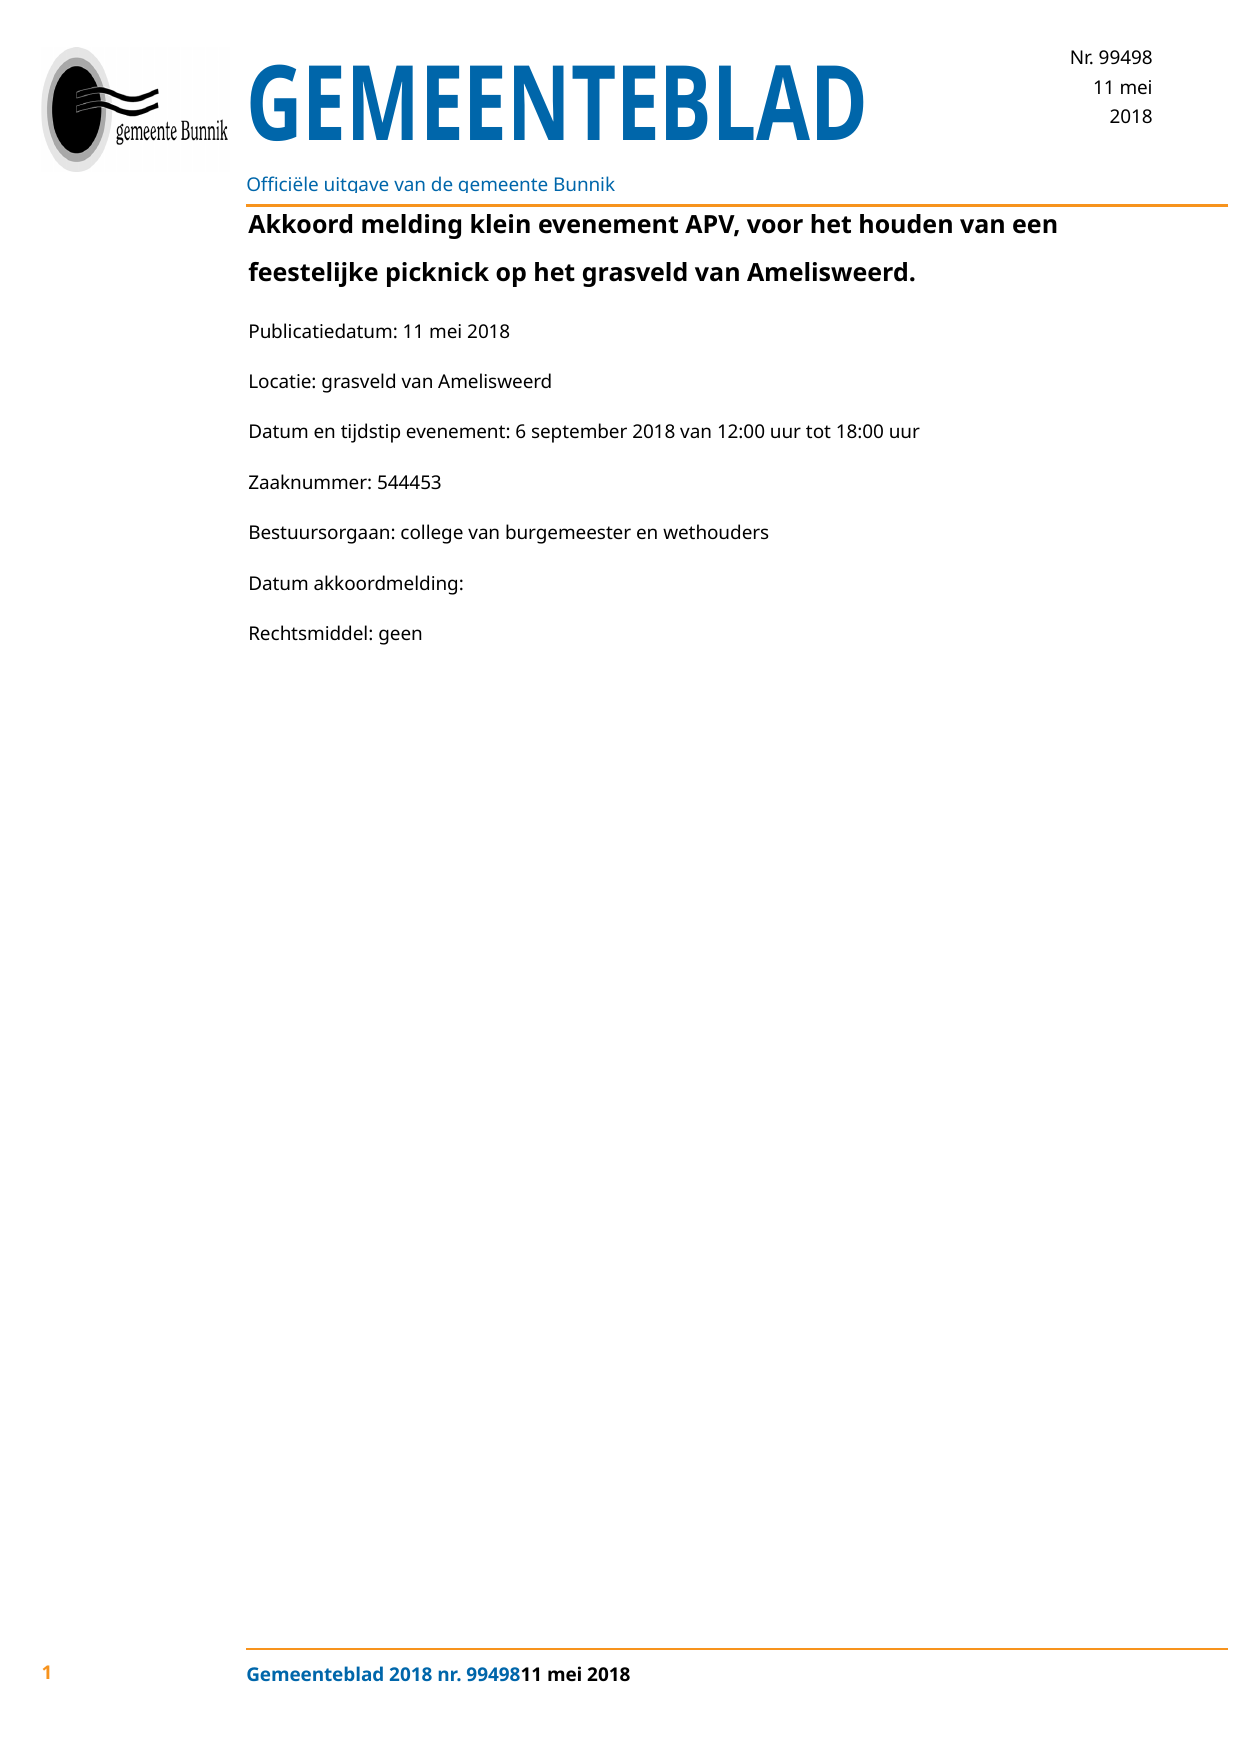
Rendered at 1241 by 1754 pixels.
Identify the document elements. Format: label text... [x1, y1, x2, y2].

text Datum en tijdstip evenement: 6 september 2018 van 12:00 uur tot 18:00 uur [248, 419, 1152, 444]
picture [41, 47, 231, 172]
text Akkoord melding klein evenement APV, voor het houden van een feestelijke picknick op het grasveld van Amelisweerd. [248, 207, 1152, 288]
text Locatie: grasveld van Amelisweerd [248, 368, 1152, 394]
text Zaaknummer: 544453 [248, 469, 1152, 495]
text Publicatiedatum: 11 mei 2018 [248, 318, 1152, 344]
text Datum akkoordmelding: [248, 570, 1152, 596]
text Rechtsmiddel: geen [248, 620, 1152, 646]
text Bestuursorgaan: college van burgemeester en wethouders [248, 519, 1152, 545]
